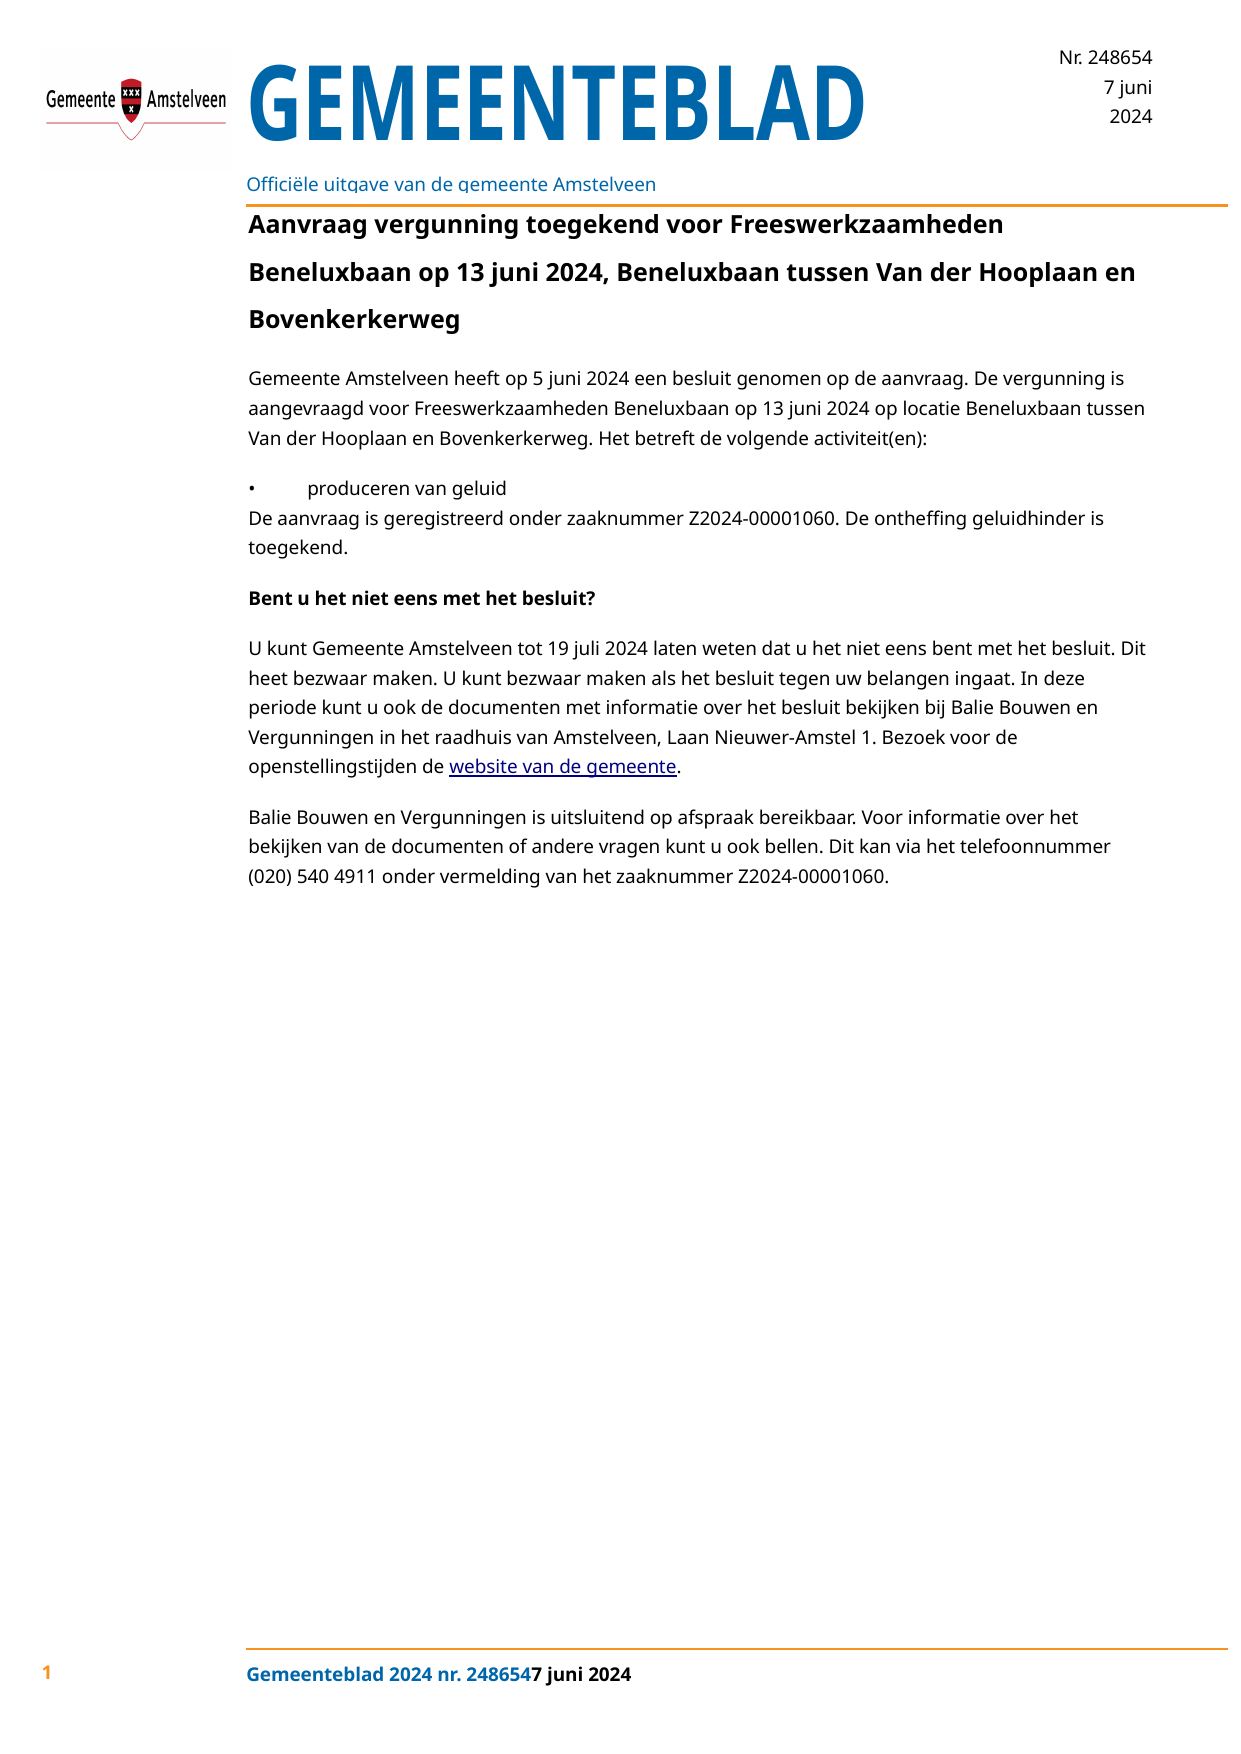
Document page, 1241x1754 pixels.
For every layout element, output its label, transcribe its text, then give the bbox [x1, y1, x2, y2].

text De aanvraag is geregistreerd onder zaaknummer Z2024-00001060. De ontheffing geluidhinder is toegekend. [248, 505, 1152, 560]
text Aanvraag vergunning toegekend voor Freeswerkzaamheden Beneluxbaan op 13 juni 2024, Beneluxbaan tussen Van der Hooplaan en Bovenkerkerweg [248, 207, 1152, 336]
text Balie Bouwen en Vergunningen is uitsluitend op afspraak bereikbaar. Voor informatie over het bekijken van de documenten of andere vragen kunt u ook bellen. Dit kan via het telefoonnummer (020) 540 4911 onder vermelding van het zaaknummer Z2024-00001060. [248, 804, 1152, 889]
text U kunt Gemeente Amstelveen tot 19 juli 2024 laten weten dat u het niet eens bent met het besluit. Dit heet bezwaar maken. U kunt bezwaar maken als het besluit tegen uw belangen ingaat. In deze periode kunt u ook de documenten met informatie over het besluit bekijken bij Balie Bouwen en Vergunningen in het raadhuis van Amstelveen, Laan Nieuwer-Amstel 1. Bezoek voor de openstellingstijden de website van de gemeente. [248, 635, 1152, 779]
list produceren van geluid [248, 475, 1152, 501]
picture [41, 47, 231, 172]
text Gemeente Amstelveen heeft op 5 juni 2024 een besluit genomen op de aanvraag. De vergunning is aangevraagd voor Freeswerkzaamheden Beneluxbaan op 13 juni 2024 op locatie Beneluxbaan tussen Van der Hooplaan en Bovenkerkerweg. Het betreft de volgende activiteit(en): [248, 366, 1152, 450]
text Bent u het niet eens met het besluit? [248, 585, 1152, 610]
